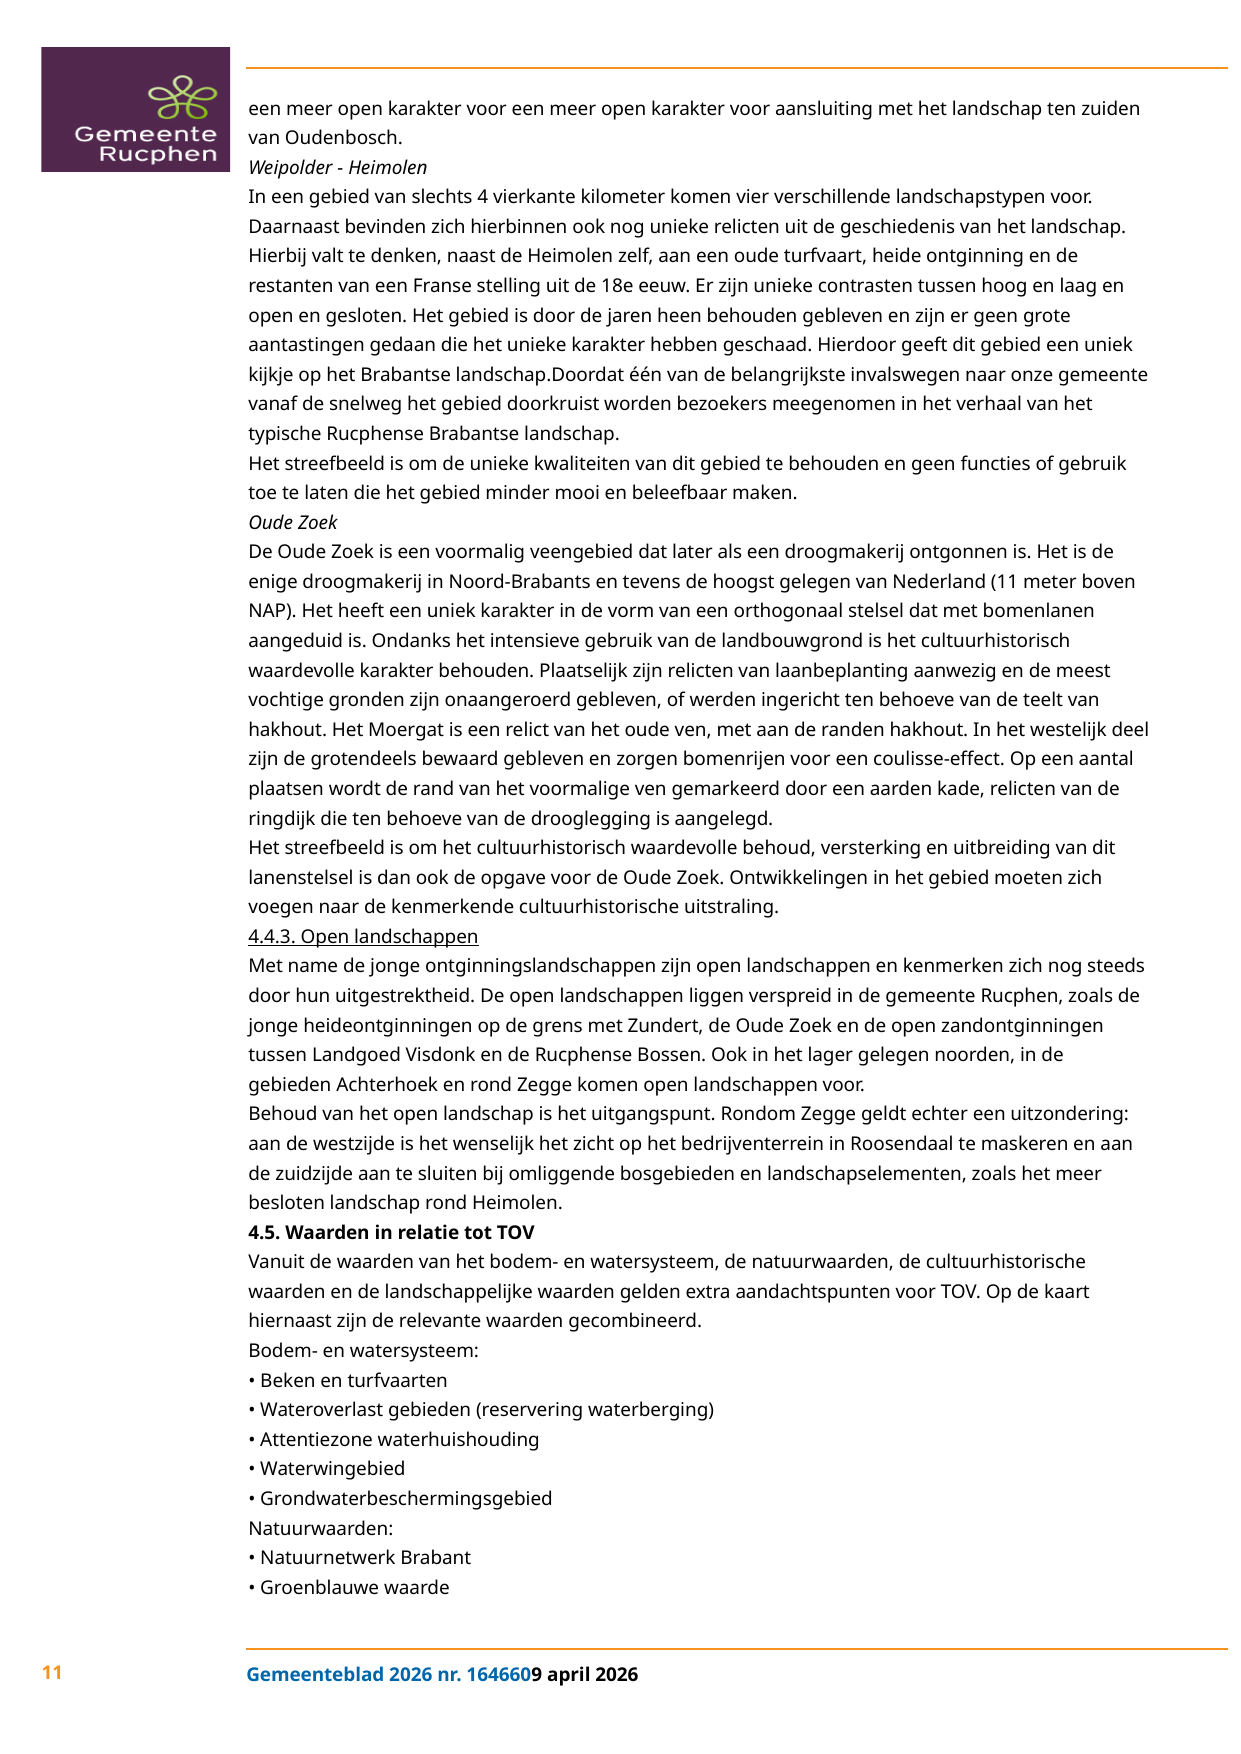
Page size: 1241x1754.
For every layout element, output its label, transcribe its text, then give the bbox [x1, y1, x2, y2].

text • Natuurnetwerk Brabant [248, 1544, 1152, 1570]
text Weipolder - Heimolen [248, 154, 1152, 180]
text • Grondwaterbeschermingsgebied [248, 1485, 1152, 1511]
text • Beken en turfvaarten [248, 1367, 1152, 1393]
text Behoud van het open landschap is het uitgangspunt. Rondom Zegge geldt echter een uitzondering: aan de westzijde is het wenselijk het zicht op het bedrijventerrein in Roosendaal te maskeren en aan de zuidzijde aan te sluiten bij omliggende bosgebieden en landschapselementen, zoals het meer besloten landschap rond Heimolen. [248, 1101, 1152, 1215]
text Natuurwaarden: [248, 1515, 1152, 1541]
text Met name de jonge ontginningslandschappen zijn open landschappen en kenmerken zich nog steeds door hun uitgestrektheid. De open landschappen liggen verspreid in de gemeente Rucphen, zoals de jonge heideontginningen op de grens met Zundert, de Oude Zoek en de open zandontginningen tussen Landgoed Visdonk en de Rucphense Bossen. Ook in het lager gelegen noorden, in de gebieden Achterhoek en rond Zegge komen open landschappen voor. [248, 953, 1152, 1097]
text een meer open karakter voor een meer open karakter voor aansluiting met het landschap ten zuiden van Oudenbosch. [248, 95, 1152, 150]
text Bodem- en watersysteem: [248, 1337, 1152, 1363]
text Het streefbeeld is om de unieke kwaliteiten van dit gebied te behouden en geen functies of gebruik toe te laten die het gebied minder mooi en beleefbaar maken. [248, 450, 1152, 505]
text De Oude Zoek is een voormalig veengebied dat later als een droogmakerij ontgonnen is. Het is de enige droogmakerij in Noord-Brabants en tevens de hoogst gelegen van Nederland (11 meter boven NAP). Het heeft een uniek karakter in de vorm van een orthogonaal stelsel dat met bomenlanen aangeduid is. Ondanks het intensieve gebruik van de landbouwgrond is het cultuurhistorisch waardevolle karakter behouden. Plaatselijk zijn relicten van laanbeplanting aanwezig en de meest vochtige gronden zijn onaangeroerd gebleven, of werden ingericht ten behoeve van de teelt van hakhout. Het Moergat is een relict van het oude ven, met aan de randen hakhout. In het westelijk deel zijn de grotendeels bewaard gebleven en zorgen bomenrijen voor een coulisse-effect. Op een aantal plaatsen wordt de rand van het voormalige ven gemarkeerd door een aarden kade, relicten van de ringdijk die ten behoeve van de drooglegging is aangelegd. [248, 538, 1152, 831]
text 4.5. Waarden in relatie tot TOV [248, 1219, 1152, 1245]
text Het streefbeeld is om het cultuurhistorisch waardevolle behoud, versterking en uitbreiding van dit lanenstelsel is dan ook de opgave voor de Oude Zoek. Ontwikkelingen in het gebied moeten zich voegen naar de kenmerkende cultuurhistorische uitstraling. [248, 834, 1152, 919]
text • Attentiezone waterhuishouding [248, 1426, 1152, 1452]
text • Waterwingebied [248, 1456, 1152, 1481]
picture [41, 47, 231, 172]
text Oude Zoek [248, 509, 1152, 535]
text • Wateroverlast gebieden (reservering waterberging) [248, 1396, 1152, 1422]
text Vanuit de waarden van het bodem- en watersysteem, de natuurwaarden, de cultuurhistorische waarden en de landschappelijke waarden gelden extra aandachtspunten voor TOV. Op de kaart hiernaast zijn de relevante waarden gecombineerd. [248, 1248, 1152, 1333]
text 4.4.3. Open landschappen [248, 923, 1152, 949]
text • Groenblauwe waarde [248, 1574, 1152, 1600]
text In een gebied van slechts 4 vierkante kilometer komen vier verschillende landschapstypen voor. Daarnaast bevinden zich hierbinnen ook nog unieke relicten uit de geschiedenis van het landschap. Hierbij valt te denken, naast de Heimolen zelf, aan een oude turfvaart, heide ontginning en de restanten van een Franse stelling uit de 18e eeuw. Er zijn unieke contrasten tussen hoog en laag en open en gesloten. Het gebied is door de jaren heen behouden gebleven en zijn er geen grote aantastingen gedaan die het unieke karakter hebben geschaad. Hierdoor geeft dit gebied een uniek kijkje op het Brabantse landschap.Doordat één van de belangrijkste invalswegen naar onze gemeente vanaf de snelweg het gebied doorkruist worden bezoekers meegenomen in het verhaal van het typische Rucphense Brabantse landschap. [248, 183, 1152, 446]
